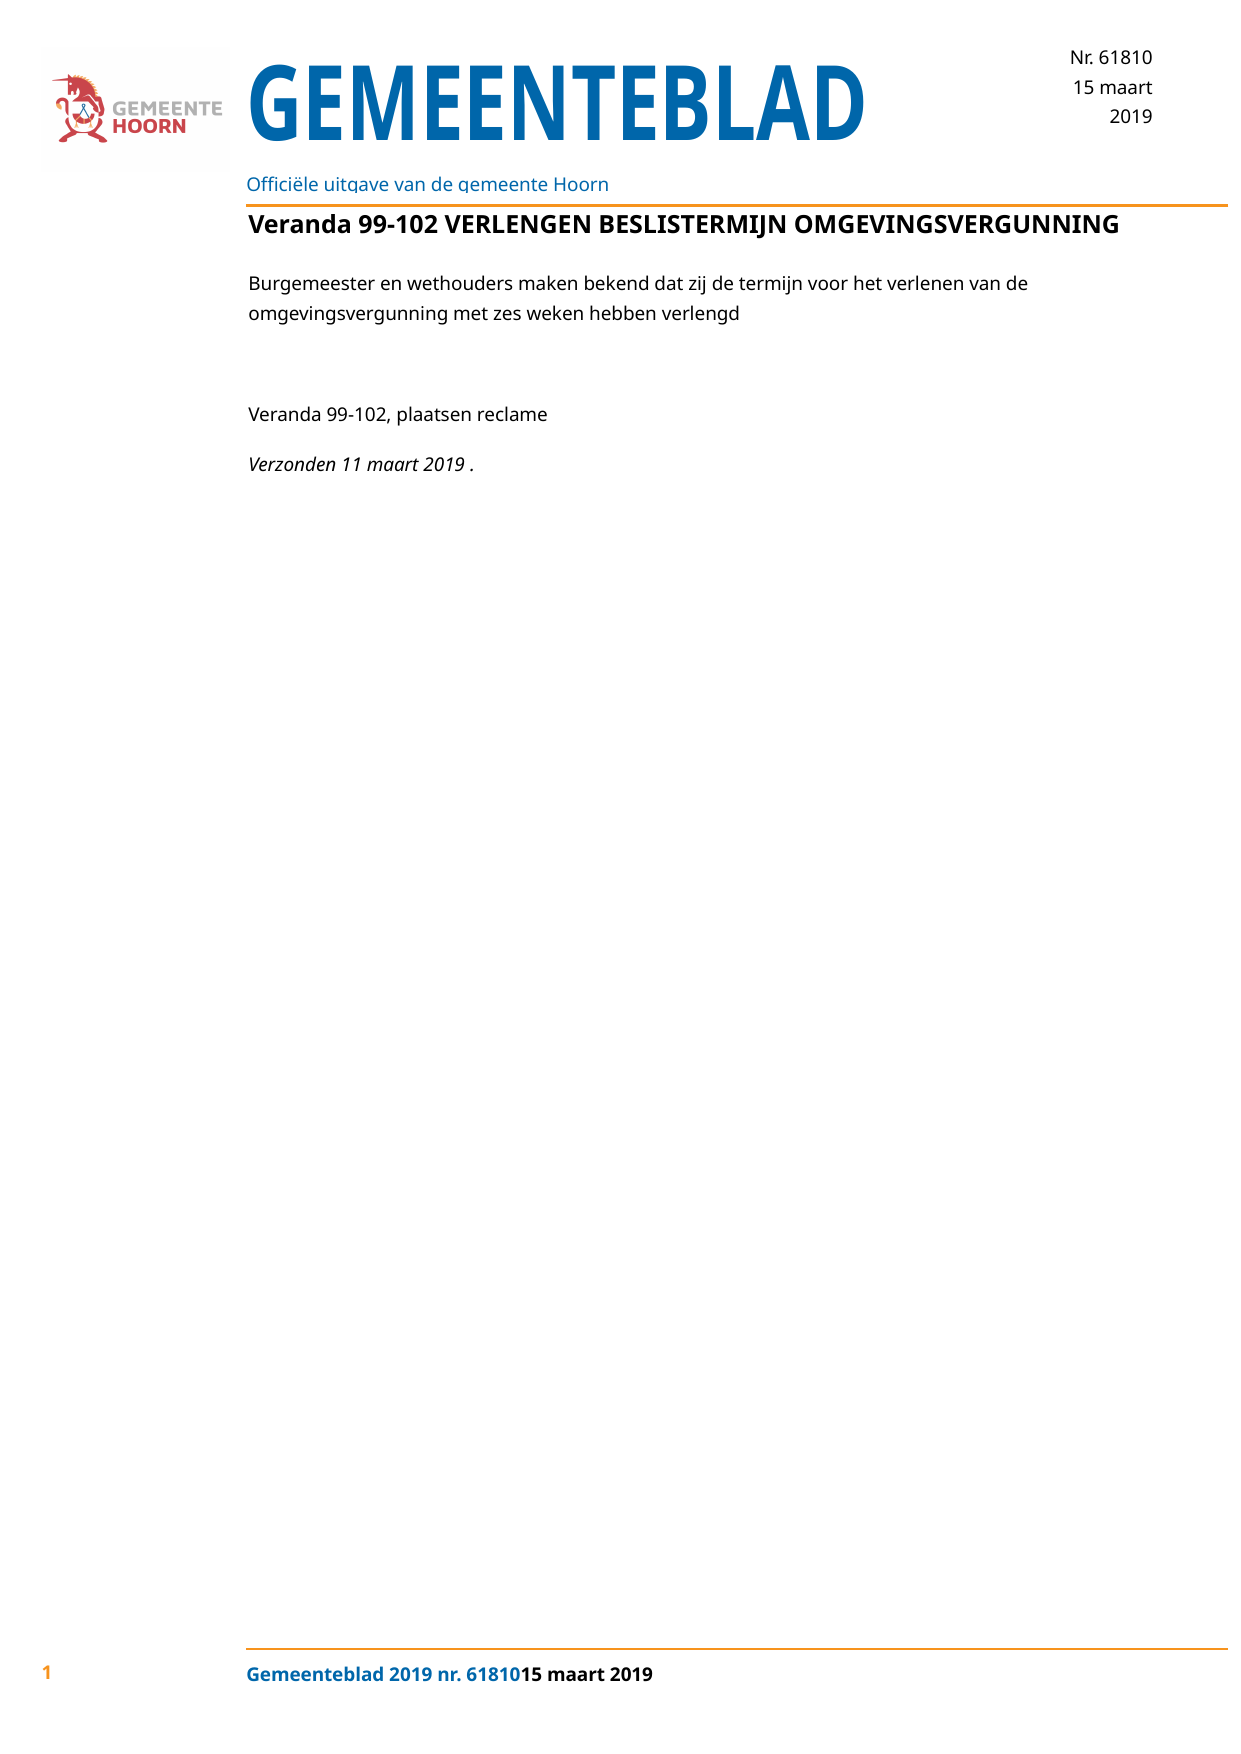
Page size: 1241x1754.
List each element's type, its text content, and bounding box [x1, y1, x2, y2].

picture [41, 47, 231, 172]
text Verzonden 11 maart 2019 . [248, 451, 1152, 477]
text Veranda 99-102, plaatsen reclame [248, 401, 1152, 426]
text Veranda 99-102 VERLENGEN BESLISTERMIJN OMGEVINGSVERGUNNING [248, 207, 1152, 241]
text Burgemeester en wethouders maken bekend dat zij de termijn voor het verlenen van de omgevingsvergunning met zes weken hebben verlengd [248, 270, 1152, 326]
